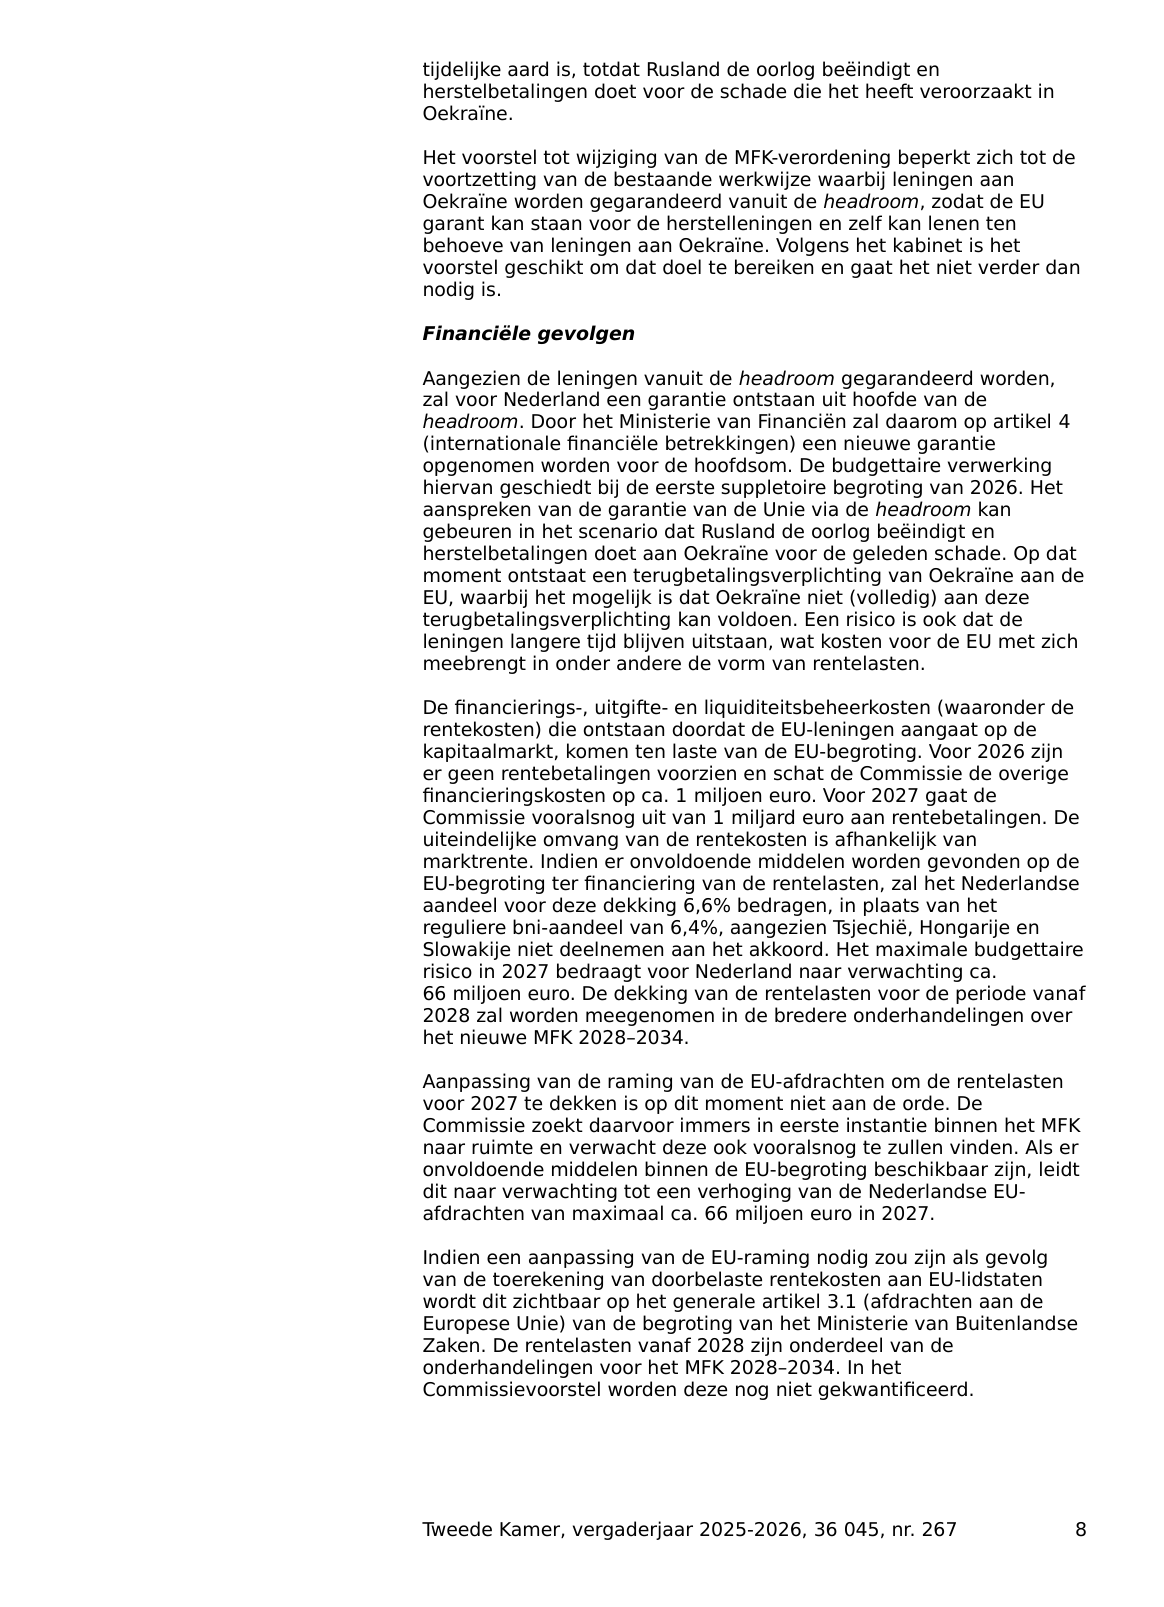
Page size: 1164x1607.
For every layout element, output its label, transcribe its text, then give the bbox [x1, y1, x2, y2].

text Aangezien de leningen vanuit de headroom gegarandeerd worden, zal voor Nederland een garantie ontstaan uit hoofde van de headroom. Door het Ministerie van Financiën zal daarom op artikel 4 (internationale financiële betrekkingen) een nieuwe garantie opgenomen worden voor de hoofdsom. De budgettaire verwerking hiervan geschiedt bij de eerste suppletoire begroting van 2026. Het aanspreken van de garantie van de Unie via de headroom kan gebeuren in het scenario dat Rusland de oorlog beëindigt en herstelbetalingen doet aan Oekraïne voor de geleden schade. Op dat moment ontstaat een terugbetalingsverplichting van Oekraïne aan de EU, waarbij het mogelijk is dat Oekraïne niet (volledig) aan deze terugbetalingsverplichting kan voldoen. Een risico is ook dat de leningen langere tijd blijven uitstaan, wat kosten voor de EU met zich meebrengt in onder andere de vorm van rentelasten. [422, 367, 1087, 675]
text Aanpassing van de raming van de EU-afdrachten om de rentelasten voor 2027 te dekken is op dit moment niet aan de orde. De Commissie zoekt daarvoor immers in eerste instantie binnen het MFK naar ruimte en verwacht deze ook vooralsnog te zullen vinden. Als er onvoldoende middelen binnen de EU-begroting beschikbaar zijn, leidt dit naar verwachting tot een verhoging van de Nederlandse EU-afdrachten van maximaal ca. 66 miljoen euro in 2027. [422, 1071, 1087, 1225]
text tijdelijke aard is, totdat Rusland de oorlog beëindigt en herstelbetalingen doet voor de schade die het heeft veroorzaakt in Oekraïne. [422, 59, 1087, 125]
text Indien een aanpassing van de EU-raming nodig zou zijn als gevolg van de toerekening van doorbelaste rentekosten aan EU-lidstaten wordt dit zichtbaar op het generale artikel 3.1 (afdrachten aan de Europese Unie) van de begroting van het Ministerie van Buitenlandse Zaken. De rentelasten vanaf 2028 zijn onderdeel van de onderhandelingen voor het MFK 2028–2034. In het Commissievoorstel worden deze nog niet gekwantificeerd. [422, 1247, 1087, 1401]
text De financierings-, uitgifte- en liquiditeitsbeheerkosten (waaronder de rentekosten) die ontstaan doordat de EU-leningen aangaat op de kapitaalmarkt, komen ten laste van de EU-begroting. Voor 2026 zijn er geen rentebetalingen voorzien en schat de Commissie de overige financieringskosten op ca. 1 miljoen euro. Voor 2027 gaat de Commissie vooralsnog uit van 1 miljard euro aan rentebetalingen. De uiteindelijke omvang van de rentekosten is afhankelijk van marktrente. Indien er onvoldoende middelen worden gevonden op de EU-begroting ter financiering van de rentelasten, zal het Nederlandse aandeel voor deze dekking 6,6% bedragen, in plaats van het reguliere bni-aandeel van 6,4%, aangezien Tsjechië, Hongarije en Slowakije niet deelnemen aan het akkoord. Het maximale budgettaire risico in 2027 bedraagt voor Nederland naar verwachting ca. 66 miljoen euro. De dekking van de rentelasten voor de periode vanaf 2028 zal worden meegenomen in de bredere onderhandelingen over het nieuwe MFK 2028–2034. [422, 697, 1087, 1049]
text Het voorstel tot wijziging van de MFK-verordening beperkt zich tot de voortzetting van de bestaande werkwijze waarbij leningen aan Oekraïne worden gegarandeerd vanuit de headroom, zodat de EU garant kan staan voor de herstelleningen en zelf kan lenen ten behoeve van leningen aan Oekraïne. Volgens het kabinet is het voorstel geschikt om dat doel te bereiken en gaat het niet verder dan nodig is. [422, 147, 1087, 301]
subtitle Financiële gevolgen [422, 323, 1087, 345]
